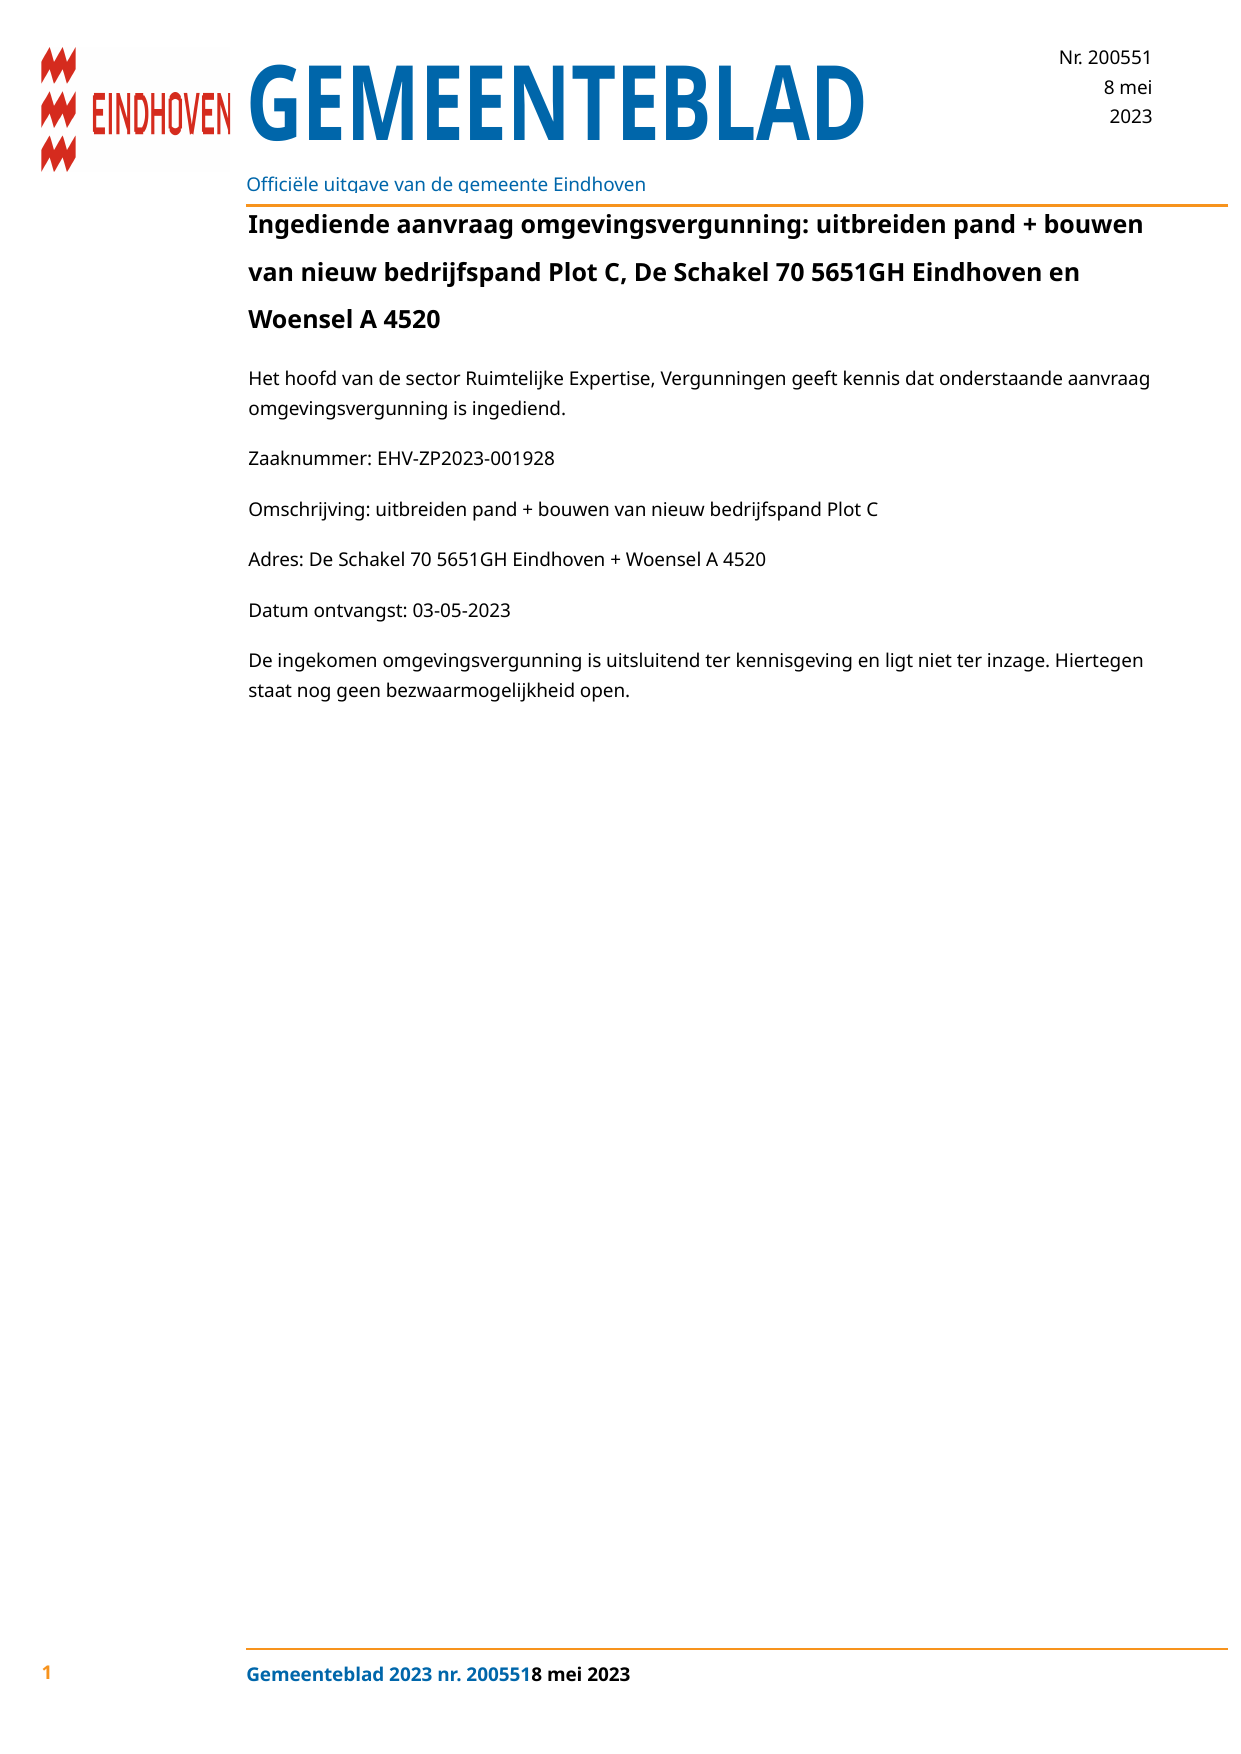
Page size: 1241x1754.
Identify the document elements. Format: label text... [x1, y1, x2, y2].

picture [41, 47, 231, 172]
text Zaaknummer: EHV-ZP2023-001928 [248, 446, 1152, 471]
text Datum ontvangst: 03-05-2023 [248, 597, 1152, 622]
text Het hoofd van de sector Ruimtelijke Expertise, Vergunningen geeft kennis dat onderstaande aanvraag omgevingsvergunning is ingediend. [248, 366, 1152, 421]
text Ingediende aanvraag omgevingsvergunning: uitbreiden pand + bouwen van nieuw bedrijfspand Plot C, De Schakel 70 5651GH Eindhoven en Woensel A 4520 [248, 207, 1152, 336]
text Adres: De Schakel 70 5651GH Eindhoven + Woensel A 4520 [248, 546, 1152, 572]
text De ingekomen omgevingsvergunning is uitsluitend ter kennisgeving en ligt niet ter inzage. Hiertegen staat nog geen bezwaarmogelijkheid open. [248, 647, 1152, 702]
text Omschrijving: uitbreiden pand + bouwen van nieuw bedrijfspand Plot C [248, 496, 1152, 522]
